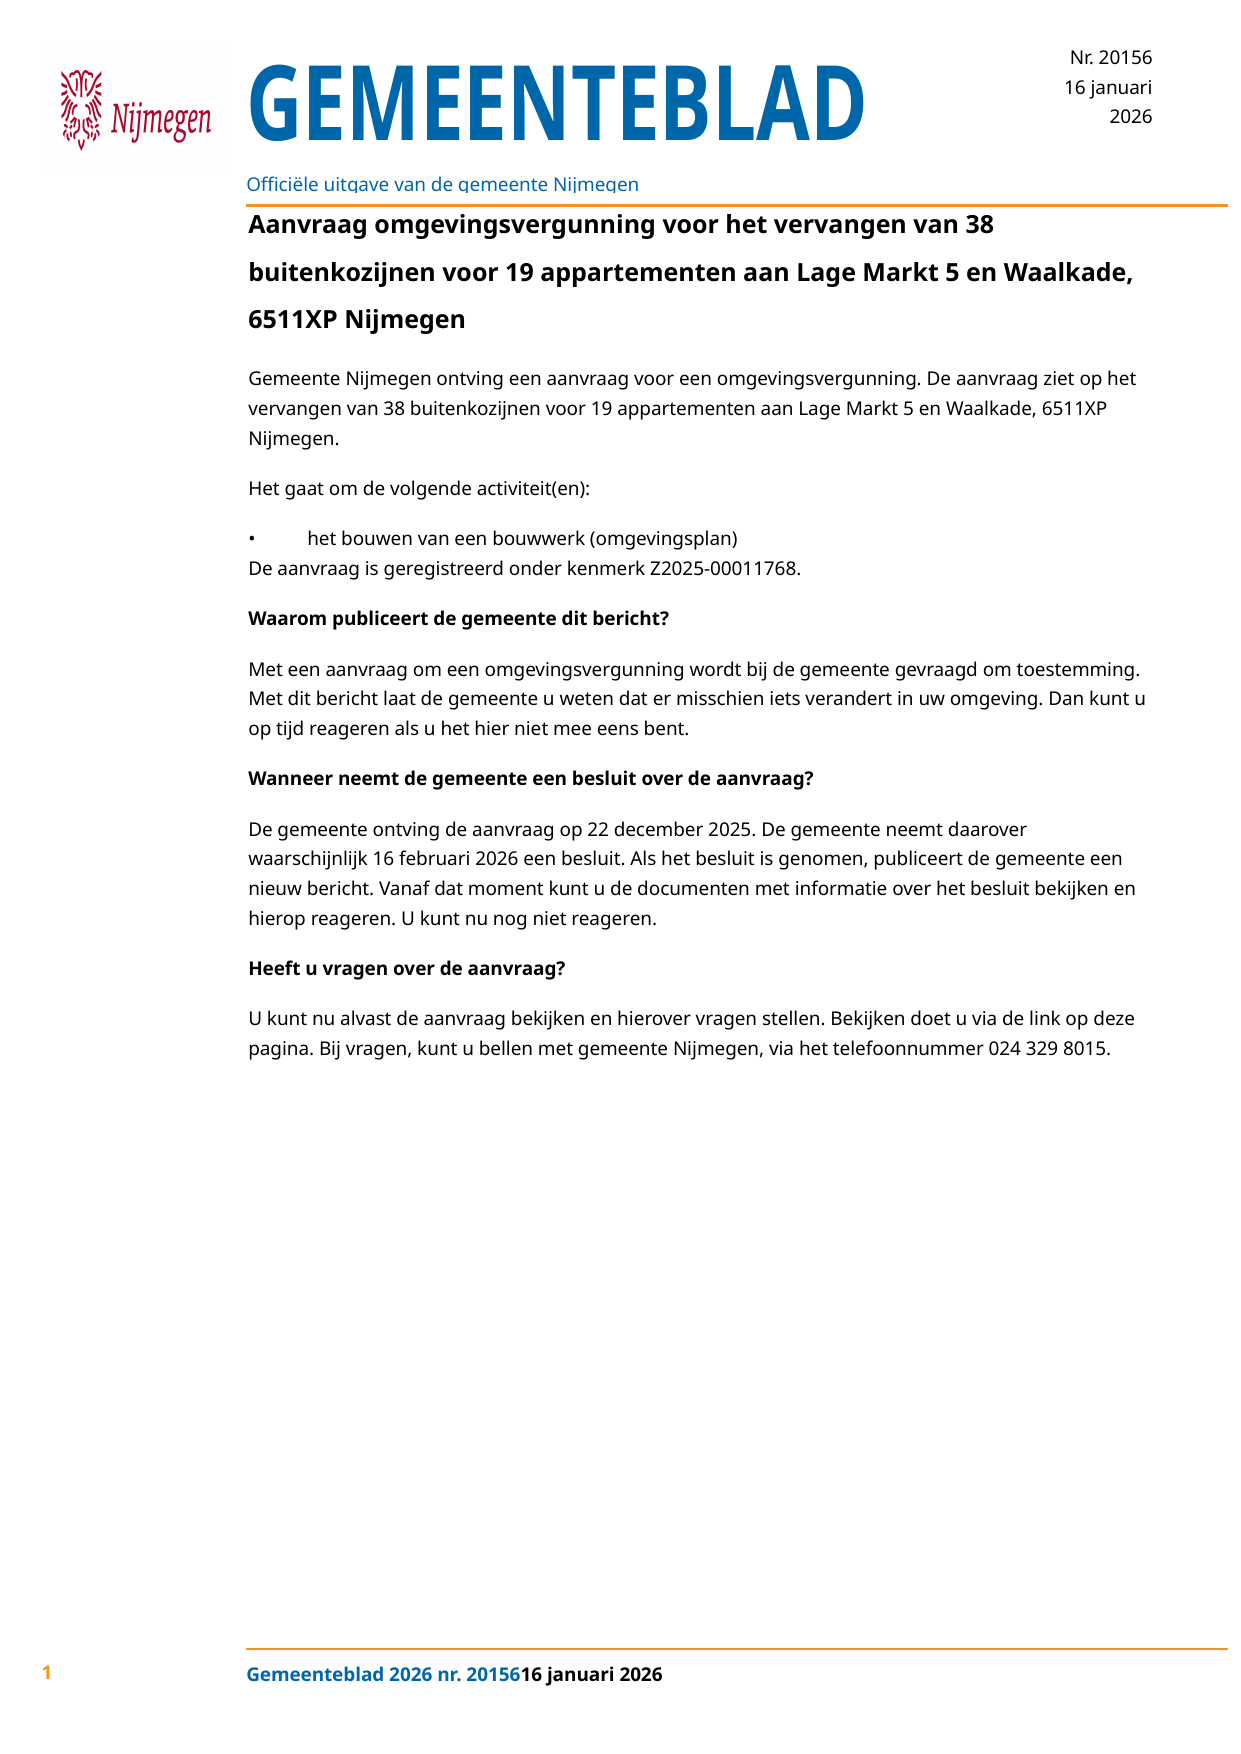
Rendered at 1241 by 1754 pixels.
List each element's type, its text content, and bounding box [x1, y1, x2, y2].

text Met een aanvraag om een omgevingsvergunning wordt bij de gemeente gevraagd om toestemming. Met dit bericht laat de gemeente u weten dat er misschien iets verandert in uw omgeving. Dan kunt u op tijd reageren als u het hier niet mee eens bent. [248, 656, 1152, 741]
text Aanvraag omgevingsvergunning voor het vervangen van 38 buitenkozijnen voor 19 appartementen aan Lage Markt 5 en Waalkade, 6511XP Nijmegen [248, 207, 1152, 336]
picture [41, 47, 231, 172]
text Heeft u vragen over de aanvraag? [248, 955, 1152, 981]
text Wanneer neemt de gemeente een besluit over de aanvraag? [248, 766, 1152, 791]
text Gemeente Nijmegen ontving een aanvraag voor een omgevingsvergunning. De aanvraag ziet op het vervangen van 38 buitenkozijnen voor 19 appartementen aan Lage Markt 5 en Waalkade, 6511XP Nijmegen. [248, 366, 1152, 450]
text U kunt nu alvast de aanvraag bekijken en hierover vragen stellen. Bekijken doet u via de link op deze pagina. Bij vragen, kunt u bellen met gemeente Nijmegen, via het telefoonnummer 024 329 8015. [248, 1006, 1152, 1061]
text De gemeente ontving de aanvraag op 22 december 2025. De gemeente neemt daarover waarschijnlijk 16 februari 2026 een besluit. Als het besluit is genomen, publiceert de gemeente een nieuw bericht. Vanaf dat moment kunt u de documenten met informatie over het besluit bekijken en hierop reageren. U kunt nu nog niet reageren. [248, 816, 1152, 930]
text Waarom publiceert de gemeente dit bericht? [248, 606, 1152, 631]
text Het gaat om de volgende activiteit(en): [248, 475, 1152, 501]
list het bouwen van een bouwwerk (omgevingsplan) [248, 526, 1152, 551]
text De aanvraag is geregistreerd onder kenmerk Z2025-00011768. [248, 555, 1152, 581]
